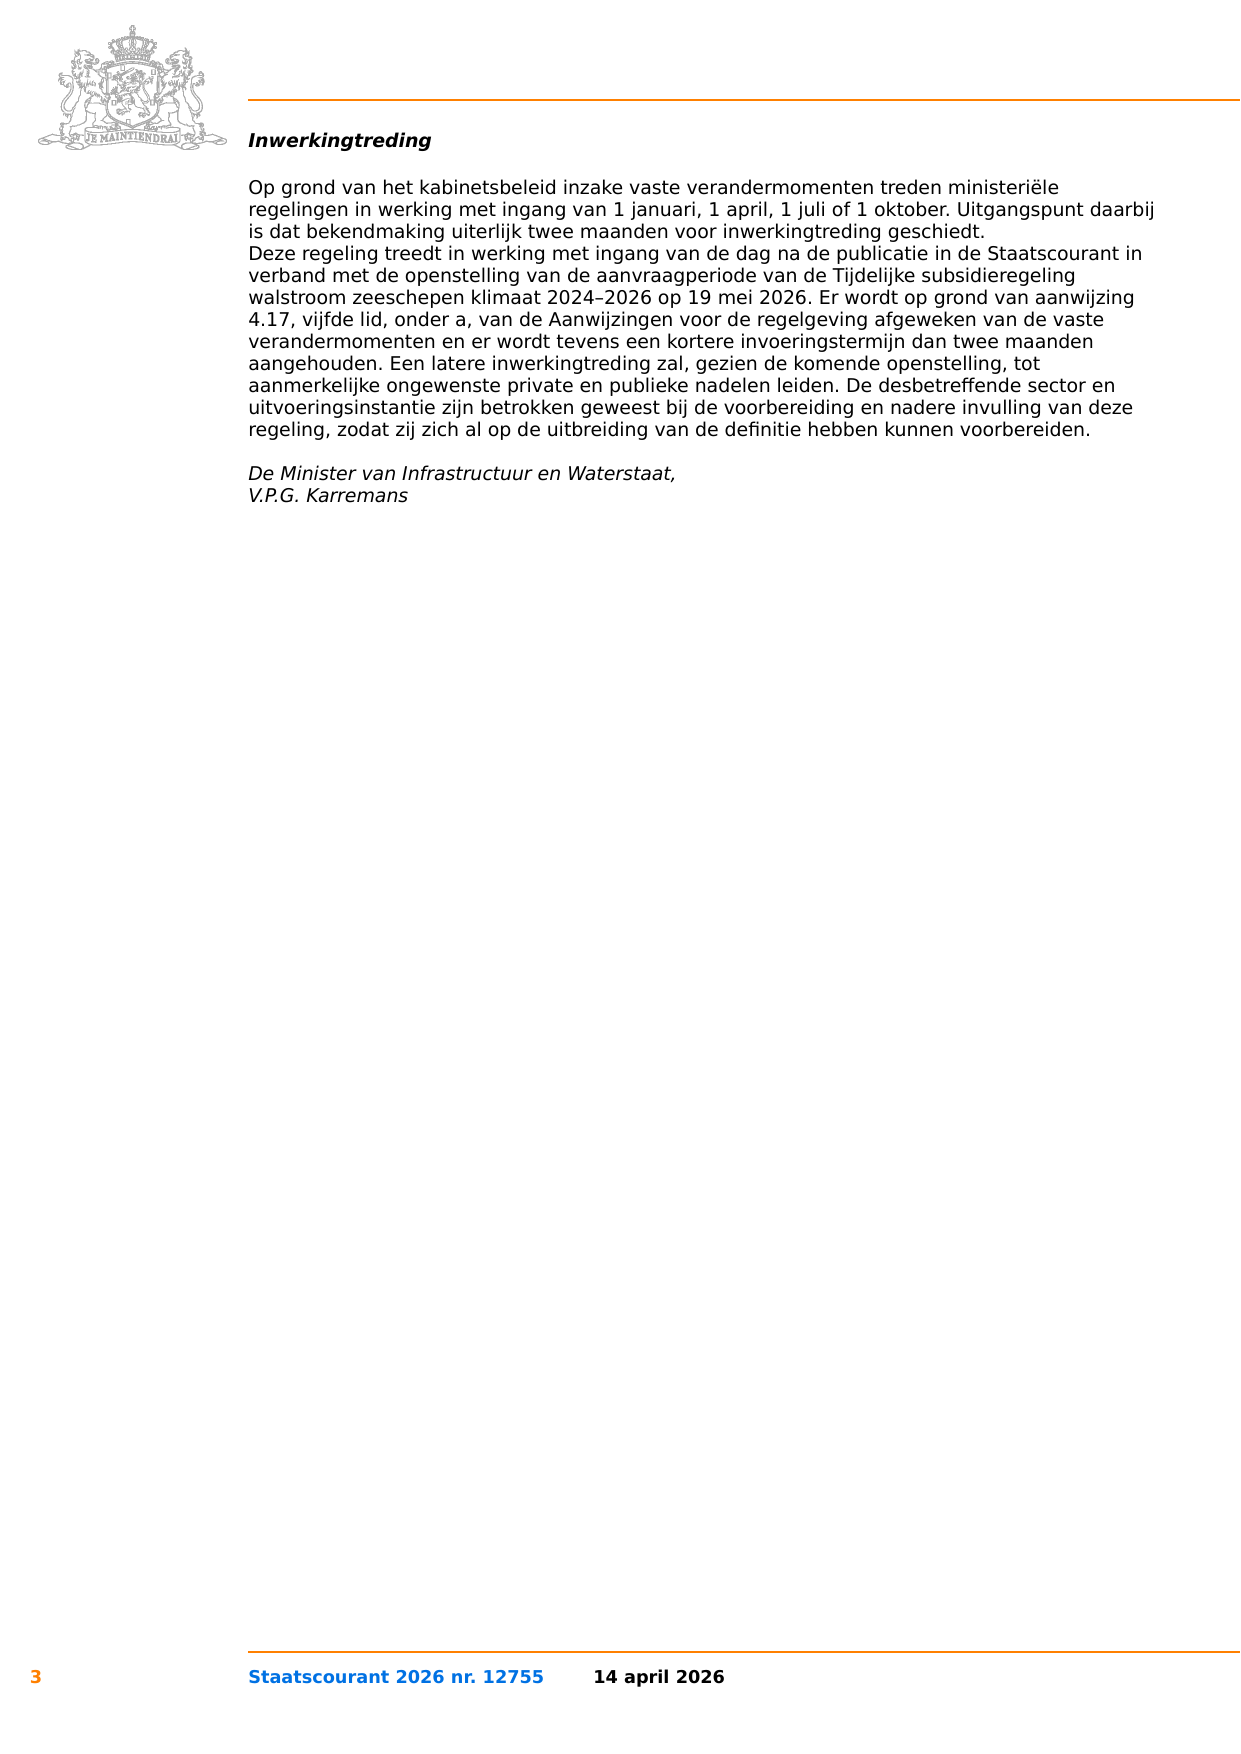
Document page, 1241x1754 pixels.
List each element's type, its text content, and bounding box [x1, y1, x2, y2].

subtitle Inwerkingtreding [248, 130, 1163, 152]
text Op grond van het kabinetsbeleid inzake vaste verandermomenten treden ministeriële regelingen in werking met ingang van 1 januari, 1 april, 1 juli of 1 oktober. Uitgangspunt daarbij is dat bekendmaking uiterlijk twee maanden voor inwerkingtreding geschiedt. [248, 177, 1163, 243]
picture [38, 25, 227, 150]
text Deze regeling treedt in werking met ingang van de dag na de publicatie in de Staatscourant in verband met de openstelling van de aanvraagperiode van de Tijdelijke subsidieregeling walstroom zeeschepen klimaat 2024–2026 op 19 mei 2026. Er wordt op grond van aanwijzing 4.17, vijfde lid, onder a, van de Aanwijzingen voor de regelgeving afgeweken van de vaste verandermomenten en er wordt tevens een kortere invoeringstermijn dan twee maanden aangehouden. Een latere inwerkingtreding zal, gezien de komende openstelling, tot aanmerkelijke ongewenste private en publieke nadelen leiden. De desbetreffende sector en uitvoeringsinstantie zijn betrokken geweest bij de voorbereiding en nadere invulling van deze regeling, zodat zij zich al op de uitbreiding van de definitie hebben kunnen voorbereiden. [248, 243, 1163, 441]
text De Minister van Infrastructuur en Waterstaat, V.P.G. Karremans [248, 462, 1163, 506]
